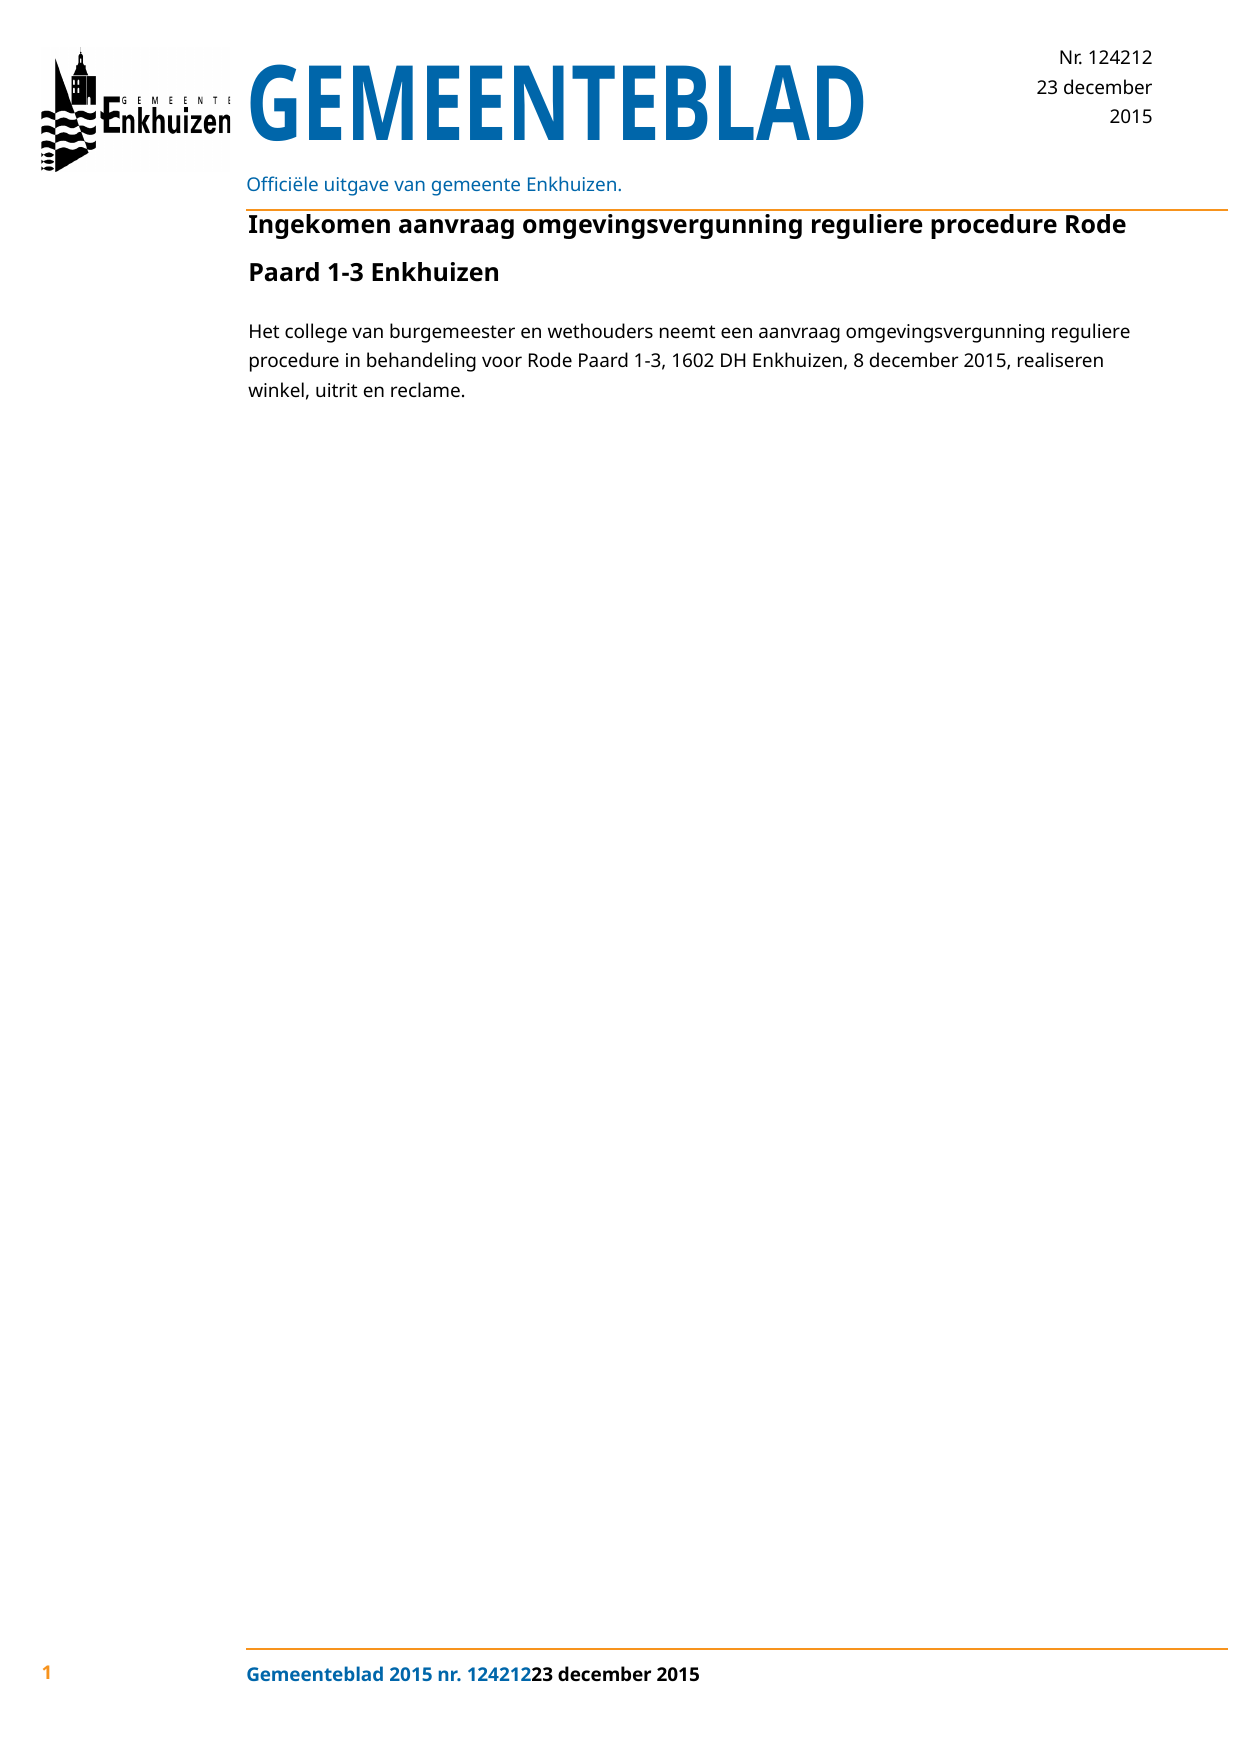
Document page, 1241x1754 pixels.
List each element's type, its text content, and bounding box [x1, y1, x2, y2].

text Ingekomen aanvraag omgevingsvergunning reguliere procedure Rode Paard 1-3 Enkhuizen [248, 211, 1152, 288]
text Het college van burgemeester en wethouders neemt een aanvraag omgevingsvergunning reguliere procedure in behandeling voor Rode Paard 1-3, 1602 DH Enkhuizen, 8 december 2015, realiseren winkel, uitrit en reclame. [248, 318, 1152, 403]
picture [41, 47, 231, 172]
